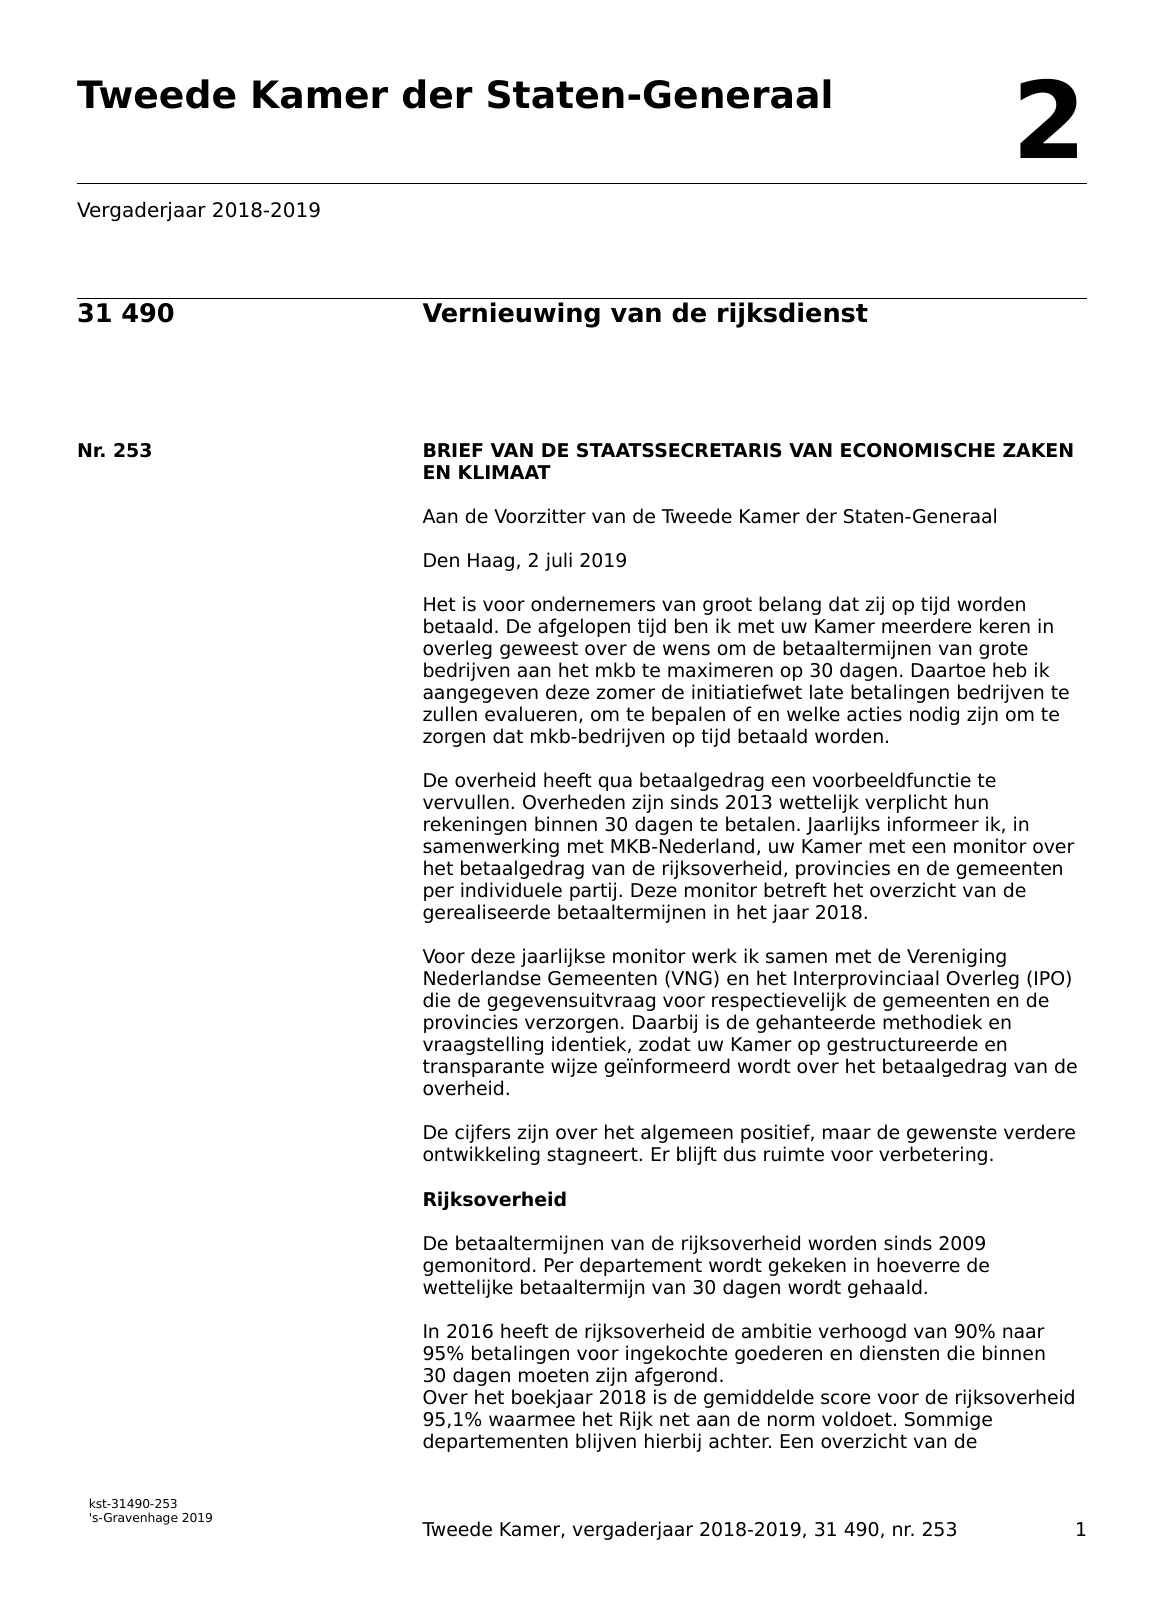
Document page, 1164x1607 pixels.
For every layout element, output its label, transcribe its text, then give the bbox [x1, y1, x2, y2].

text In 2016 heeft de rijksoverheid de ambitie verhoogd van 90% naar 95% betalingen voor ingekochte goederen en diensten die binnen 30 dagen moeten zijn afgerond. [422, 1321, 1087, 1387]
subtitle Rijksoverheid [422, 1188, 1087, 1210]
text De betaaltermijnen van de rijksoverheid worden sinds 2009 gemonitord. Per departement wordt gekeken in hoeverre de wettelijke betaaltermijn van 30 dagen wordt gehaald. [422, 1233, 1087, 1298]
text kst-31490-253 [88, 1497, 323, 1511]
text Voor deze jaarlijkse monitor werk ik samen met de Vereniging Nederlandse Gemeenten (VNG) en het Interprovinciaal Overleg (IPO) die de gegevensuitvraag voor respectievelijk de gemeenten en de provincies verzorgen. Daarbij is de gehanteerde methodiek en vraagstelling identiek, zodat uw Kamer op gestructureerde en transparante wijze geïnformeerd wordt over het betaalgedrag van de overheid. [422, 946, 1087, 1100]
text Het is voor ondernemers van groot belang dat zij op tijd worden betaald. De afgelopen tijd ben ik met uw Kamer meerdere keren in overleg geweest over de wens om de betaaltermijnen van grote bedrijven aan het mkb te maximeren op 30 dagen. Daartoe heb ik aangegeven deze zomer de initiatiefwet late betalingen bedrijven te zullen evalueren, om te bepalen of en welke acties nodig zijn om te zorgen dat mkb-bedrijven op tijd betaald worden. [422, 594, 1087, 748]
table_cell Vergaderjaar 2018-2019 [77, 184, 1087, 298]
subtitle Nr. 253 BRIEF VAN DE STAATSSECRETARIS VAN ECONOMISCHE ZAKEN EN KLIMAAT [77, 440, 1087, 484]
table_header Tweede Kamer der Staten-Generaal [77, 59, 886, 183]
text 's-Gravenhage 2019 [88, 1511, 323, 1525]
text De cijfers zijn over het algemeen positief, maar de gewenste verdere ontwikkeling stagneert. Er blijft dus ruimte voor verbetering. [422, 1122, 1087, 1166]
subtitle 31 490 Vernieuwing van de rijksdienst [77, 299, 1087, 329]
text De overheid heeft qua betaalgedrag een voorbeeldfunctie te vervullen. Overheden zijn sinds 2013 wettelijk verplicht hun rekeningen binnen 30 dagen te betalen. Jaarlijks informeer ik, in samenwerking met MKB-Nederland, uw Kamer met een monitor over het betaalgedrag van de rijksoverheid, provincies en de gemeenten per individuele partij. Deze monitor betreft het overzicht van de gerealiseerde betaaltermijnen in het jaar 2018. [422, 770, 1087, 924]
text Aan de Voorzitter van de Tweede Kamer der Staten-Generaal [422, 506, 1087, 528]
text Over het boekjaar 2018 is de gemiddelde score voor de rijksoverheid 95,1% waarmee het Rijk net aan de norm voldoet. Sommige departementen blijven hierbij achter. Een overzicht van de [422, 1387, 1087, 1453]
text Den Haag, 2 juli 2019 [422, 550, 1087, 572]
table_header 2 [886, 59, 1087, 183]
